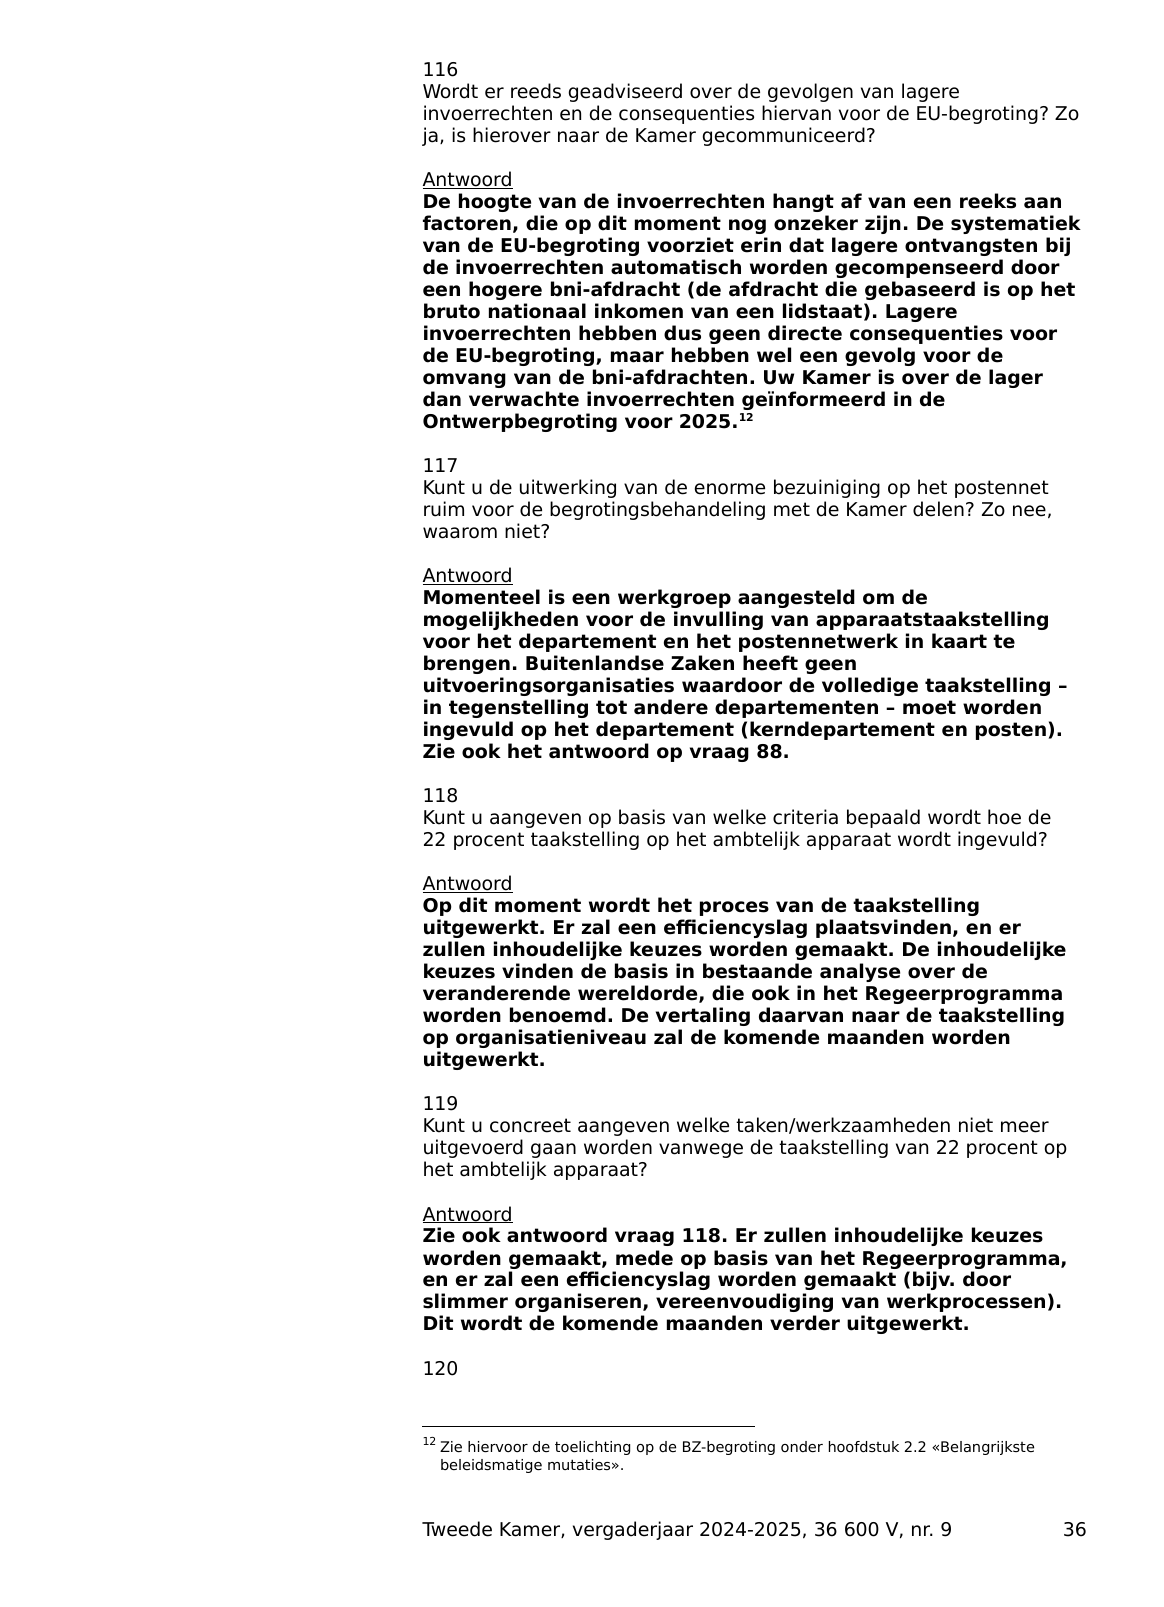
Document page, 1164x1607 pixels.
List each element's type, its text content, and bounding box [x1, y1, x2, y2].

text 120 [422, 1357, 1087, 1379]
text 118 [422, 785, 1087, 807]
text De hoogte van de invoerrechten hangt af van een reeks aan factoren, die op dit moment nog onzeker zijn. De systematiek van de EU-begroting voorziet erin dat lagere ontvangsten bij de invoerrechten automatisch worden gecompenseerd door een hogere bni-afdracht (de afdracht die gebaseerd is op het bruto nationaal inkomen van een lidstaat). Lagere invoerrechten hebben dus geen directe consequenties voor de EU-begroting, maar hebben wel een gevolg voor de omvang van de bni-afdrachten. Uw Kamer is over de lager dan verwachte invoerrechten geïnformeerd in de Ontwerpbegroting voor 2025. [422, 191, 1087, 433]
text 117 [422, 455, 1087, 477]
text Wordt er reeds geadviseerd over de gevolgen van lagere invoerrechten en de consequenties hiervan voor de EU-begroting? Zo ja, is hierover naar de Kamer gecommuniceerd? [422, 81, 1087, 147]
text Antwoord [422, 873, 1087, 895]
text Antwoord [422, 565, 1087, 587]
text Momenteel is een werkgroep aangesteld om de mogelijkheden voor de invulling van apparaatstaakstelling voor het departement en het postennetwerk in kaart te brengen. Buitenlandse Zaken heeft geen uitvoeringsorganisaties waardoor de volledige taakstelling – in tegenstelling tot andere departementen – moet worden ingevuld op het departement (kerndepartement en posten). Zie ook het antwoord op vraag 88. [422, 587, 1087, 763]
text Antwoord [422, 169, 1087, 191]
text Op dit moment wordt het proces van de taakstelling uitgewerkt. Er zal een efficiencyslag plaatsvinden, en er zullen inhoudelijke keuzes worden gemaakt. De inhoudelijke keuzes vinden de basis in bestaande analyse over de veranderende wereldorde, die ook in het Regeerprogramma worden benoemd. De vertaling daarvan naar de taakstelling op organisatieniveau zal de komende maanden worden uitgewerkt. [422, 895, 1087, 1071]
text Zie hiervoor de toelichting op de BZ-begroting onder hoofdstuk 2.2 «Belangrijkste beleidsmatige mutaties». [422, 1435, 1087, 1474]
text Kunt u concreet aangeven welke taken/werkzaamheden niet meer uitgevoerd gaan worden vanwege de taakstelling van 22 procent op het ambtelijk apparaat? [422, 1115, 1087, 1181]
text Kunt u de uitwerking van de enorme bezuiniging op het postennet ruim voor de begrotingsbehandeling met de Kamer delen? Zo nee, waarom niet? [422, 477, 1087, 543]
text 116 [422, 59, 1087, 81]
text Zie ook antwoord vraag 118. Er zullen inhoudelijke keuzes worden gemaakt, mede op basis van het Regeerprogramma, en er zal een efficiencyslag worden gemaakt (bijv. door slimmer organiseren, vereenvoudiging van werkprocessen). Dit wordt de komende maanden verder uitgewerkt. [422, 1225, 1087, 1335]
text Antwoord [422, 1203, 1087, 1225]
text Kunt u aangeven op basis van welke criteria bepaald wordt hoe de 22 procent taakstelling op het ambtelijk apparaat wordt ingevuld? [422, 807, 1087, 851]
text 119 [422, 1093, 1087, 1115]
